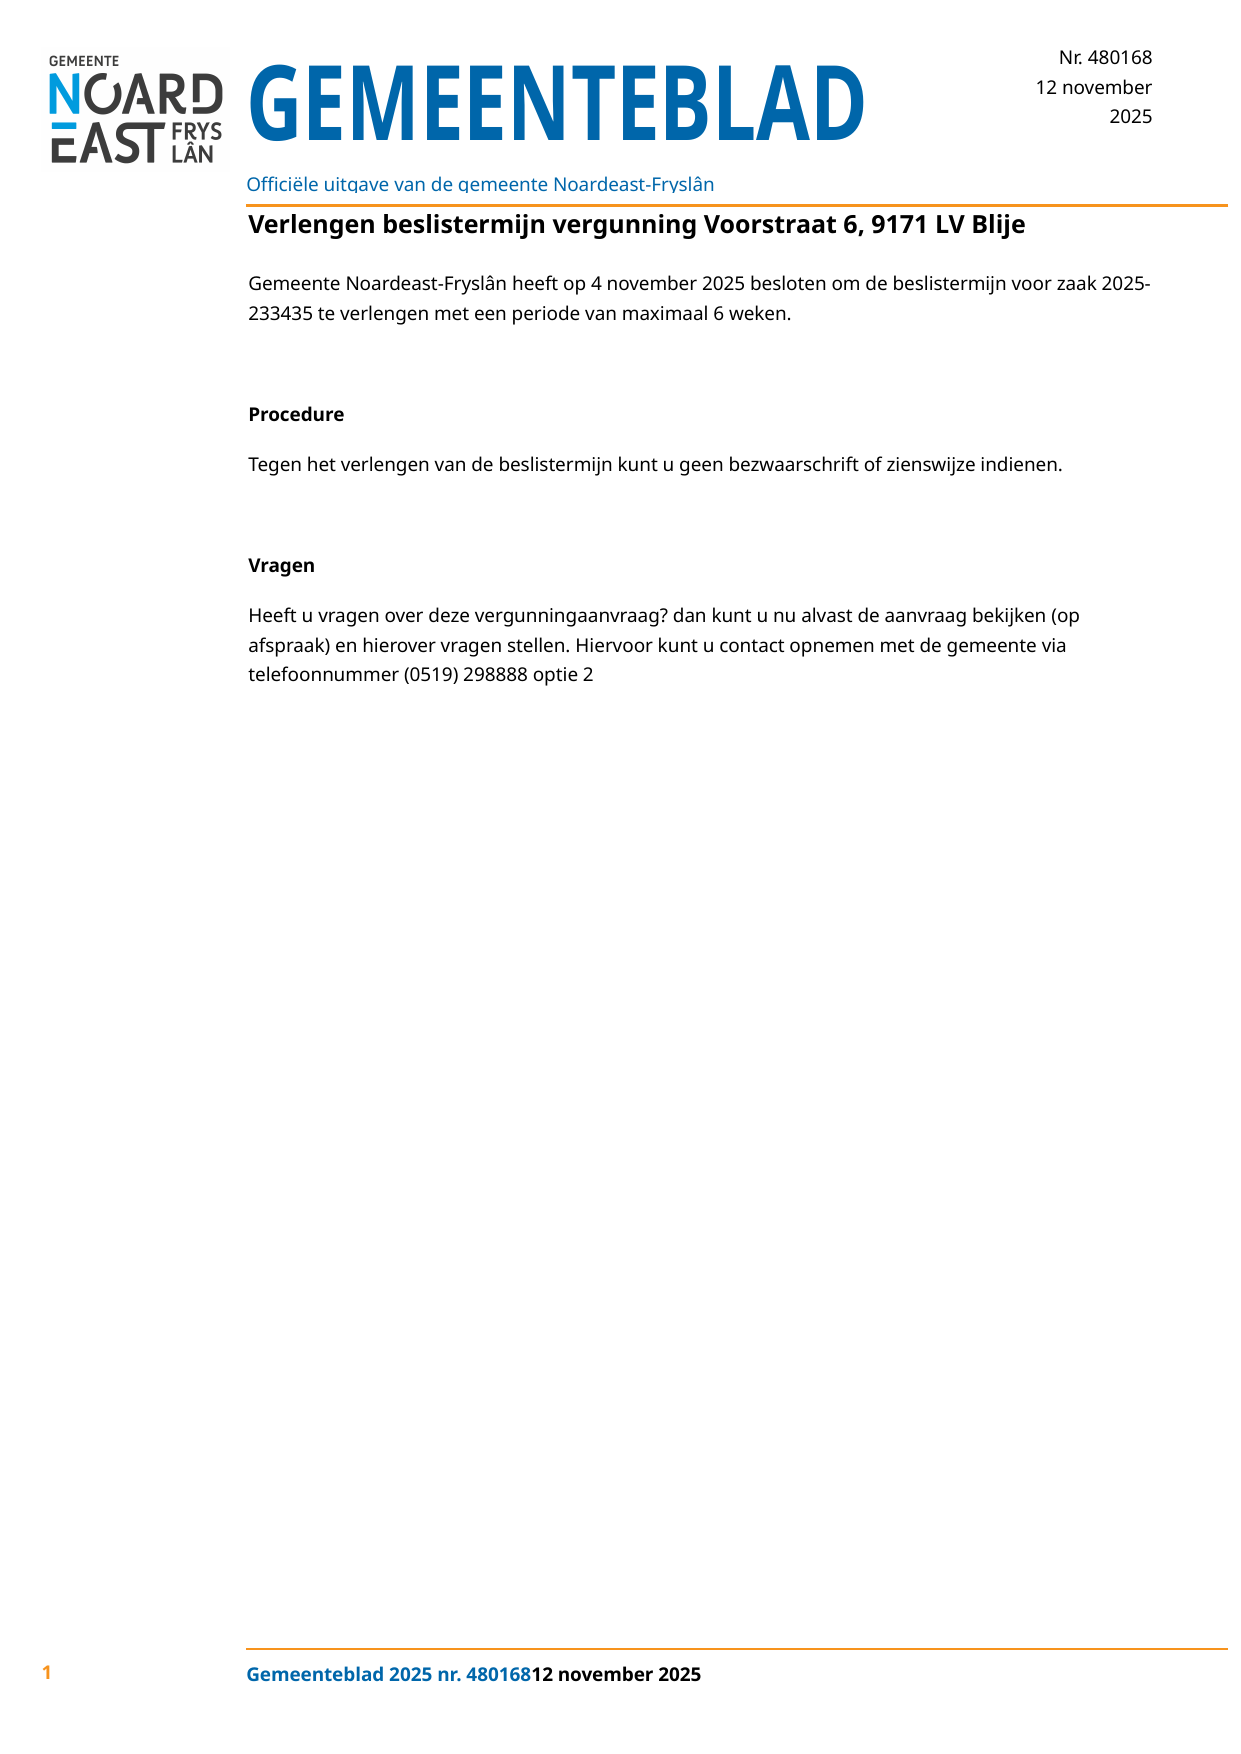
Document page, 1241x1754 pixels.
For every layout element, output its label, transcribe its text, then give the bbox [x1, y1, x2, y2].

text Heeft u vragen over deze vergunningaanvraag? dan kunt u nu alvast de aanvraag bekijken (op afspraak) en hierover vragen stellen. Hiervoor kunt u contact opnemen met de gemeente via telefoonnummer (0519) 298888 optie 2 [248, 602, 1152, 687]
text Tegen het verlengen van de beslistermijn kunt u geen bezwaarschrift of zienswijze indienen. [248, 451, 1152, 477]
text Gemeente Noardeast-Fryslân heeft op 4 november 2025 besloten om de beslistermijn voor zaak 2025-233435 te verlengen met een periode van maximaal 6 weken. [248, 270, 1152, 326]
text Verlengen beslistermijn vergunning Voorstraat 6, 9171 LV Blije [248, 207, 1152, 241]
text Vragen [248, 552, 1152, 578]
text Procedure [248, 401, 1152, 426]
picture [41, 47, 231, 172]
